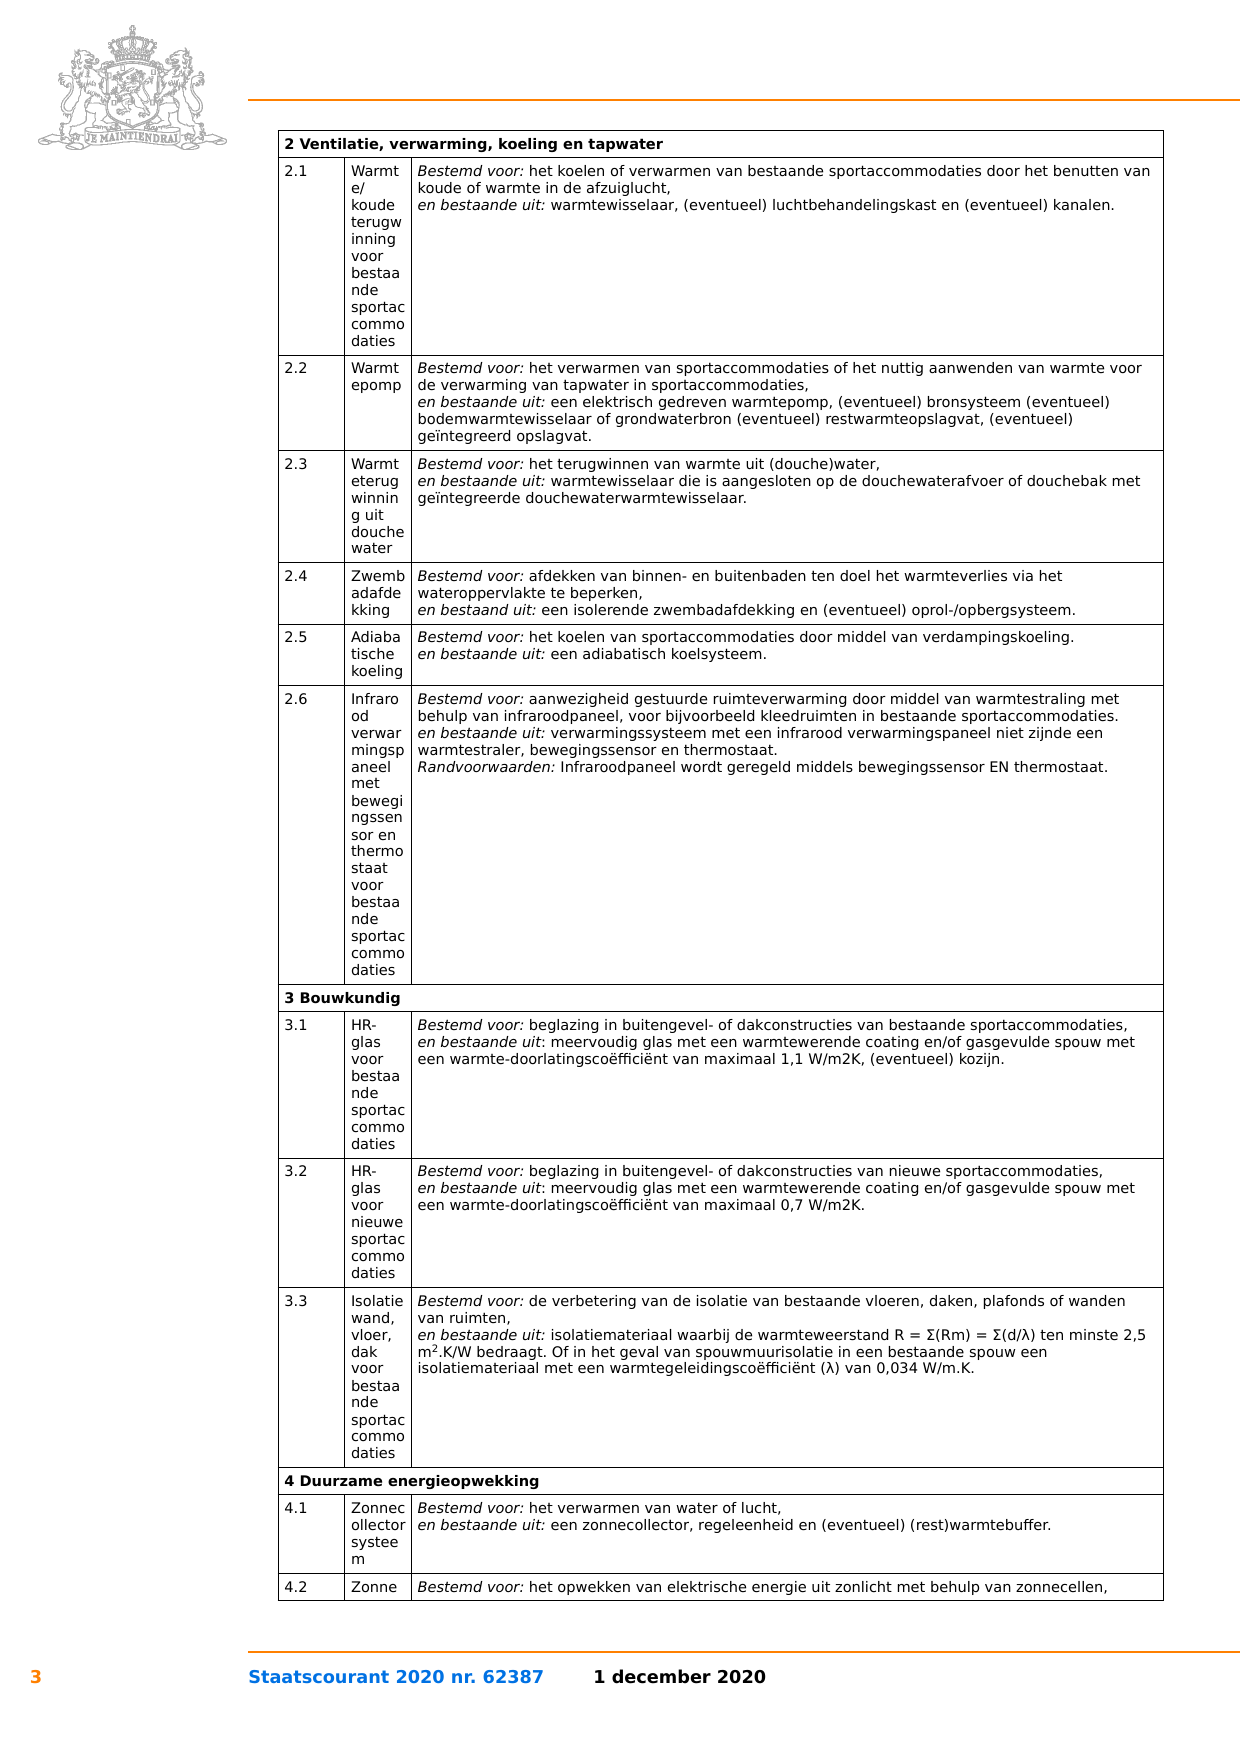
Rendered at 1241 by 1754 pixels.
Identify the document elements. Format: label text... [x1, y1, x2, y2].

table_cell Bestemd voor: het verwarmen van water of lucht, en bestaande uit: een zonnecollector, regeleenheid en (eventueel) (rest)warmtebuffer. [412, 1495, 1163, 1573]
table_cell Warmtepomp [345, 356, 411, 450]
table_cell 2 Ventilatie, verwarming, koeling en tapwater [279, 131, 1163, 157]
table_cell Warmte/koude terugwinning voor bestaande sportaccommodaties [345, 158, 411, 354]
table_cell 4.1 [279, 1495, 344, 1573]
table_cell HR-glas voor bestaande sportaccommodaties [345, 1012, 411, 1157]
picture [38, 25, 227, 150]
table_cell 2.1 [279, 158, 344, 354]
table_cell Bestemd voor: de verbetering van de isolatie van bestaande vloeren, daken, plafonds of wanden van ruimten, en bestaande uit: isolatiemateriaal waarbij de warmteweerstand R = Σ(Rm) = Σ(d/λ) ten minste 2,5 m2.K/W bedraagt. Of in het geval van spouwmuurisolatie in een bestaande spouw een isolatiemateriaal met een warmtegeleidingscoëfficiënt (λ) van 0,034 W/m.K. [412, 1288, 1163, 1467]
table_cell Bestemd voor: aanwezigheid gestuurde ruimteverwarming door middel van warmtestraling met behulp van infraroodpaneel, voor bijvoorbeeld kleedruimten in bestaande sportaccommodaties. en bestaande uit: verwarmingssysteem met een infrarood verwarmingspaneel niet zijnde een warmtestraler, bewegingssensor en thermostaat. Randvoorwaarden: Infraroodpaneel wordt geregeld middels bewegingssensor EN thermostaat. [412, 686, 1163, 984]
table_cell Infrarood verwarmingspaneel met bewegingssensor en thermostaat voor bestaande sportaccommodaties [345, 686, 411, 984]
table_cell Bestemd voor: het koelen of verwarmen van bestaande sportaccommodaties door het benutten van koude of warmte in de afzuiglucht, en bestaande uit: warmtewisselaar, (eventueel) luchtbehandelingskast en (eventueel) kanalen. [412, 158, 1163, 354]
table_cell 4 Duurzame energieopwekking [279, 1468, 1163, 1494]
table_cell 2.2 [279, 356, 344, 450]
table_cell 4.2 [279, 1574, 344, 1600]
table_cell Adiabatische koeling [345, 625, 411, 685]
table_cell Bestemd voor: het terugwinnen van warmte uit (douche)water, en bestaande uit: warmtewisselaar die is aangesloten op de douchewaterafvoer of douchebak met geïntegreerde douchewaterwarmtewisselaar. [412, 451, 1163, 562]
table_cell 3.3 [279, 1288, 344, 1467]
table_cell 2.5 [279, 625, 344, 685]
table_cell 2.3 [279, 451, 344, 562]
table_cell Zonne [345, 1574, 411, 1600]
table_cell Bestemd voor: het verwarmen van sportaccommodaties of het nuttig aanwenden van warmte voor de verwarming van tapwater in sportaccommodaties, en bestaande uit: een elektrisch gedreven warmtepomp, (eventueel) bronsysteem (eventueel) bodemwarmtewisselaar of grondwaterbron (eventueel) restwarmteopslagvat, (eventueel) geïntegreerd opslagvat. [412, 356, 1163, 450]
table_cell 3.1 [279, 1012, 344, 1157]
table_cell 2.6 [279, 686, 344, 984]
table_cell Isolatie wand, vloer, dak voor bestaande sportaccommodaties [345, 1288, 411, 1467]
table_cell 3 Bouwkundig [279, 985, 1163, 1011]
table_cell Bestemd voor: beglazing in buitengevel- of dakconstructies van nieuwe sportaccommodaties, en bestaande uit: meervoudig glas met een warmtewerende coating en/of gasgevulde spouw met een warmte-doorlatingscoëfficiënt van maximaal 0,7 W/m2K. [412, 1159, 1163, 1287]
table_cell Bestemd voor: beglazing in buitengevel- of dakconstructies van bestaande sportaccommodaties, en bestaande uit: meervoudig glas met een warmtewerende coating en/of gasgevulde spouw met een warmte-doorlatingscoëfficiënt van maximaal 1,1 W/m2K, (eventueel) kozijn. [412, 1012, 1163, 1157]
table_cell Bestemd voor: het opwekken van elektrische energie uit zonlicht met behulp van zonnecellen, [412, 1574, 1163, 1600]
table_cell 2.4 [279, 563, 344, 623]
table_cell Zonnecollectorsysteem [345, 1495, 411, 1573]
table_cell Bestemd voor: het koelen van sportaccommodaties door middel van verdampingskoeling. en bestaande uit: een adiabatisch koelsysteem. [412, 625, 1163, 685]
table_cell Bestemd voor: afdekken van binnen- en buitenbaden ten doel het warmteverlies via het wateroppervlakte te beperken, en bestaand uit: een isolerende zwembadafdekking en (eventueel) oprol-/opbergsysteem. [412, 563, 1163, 623]
table_cell 3.2 [279, 1159, 344, 1287]
table_cell Zwembadafdekking [345, 563, 411, 623]
table_cell Warmteterugwinning uit douchewater [345, 451, 411, 562]
table_cell HR-glas voor nieuwe sportaccommodaties [345, 1159, 411, 1287]
